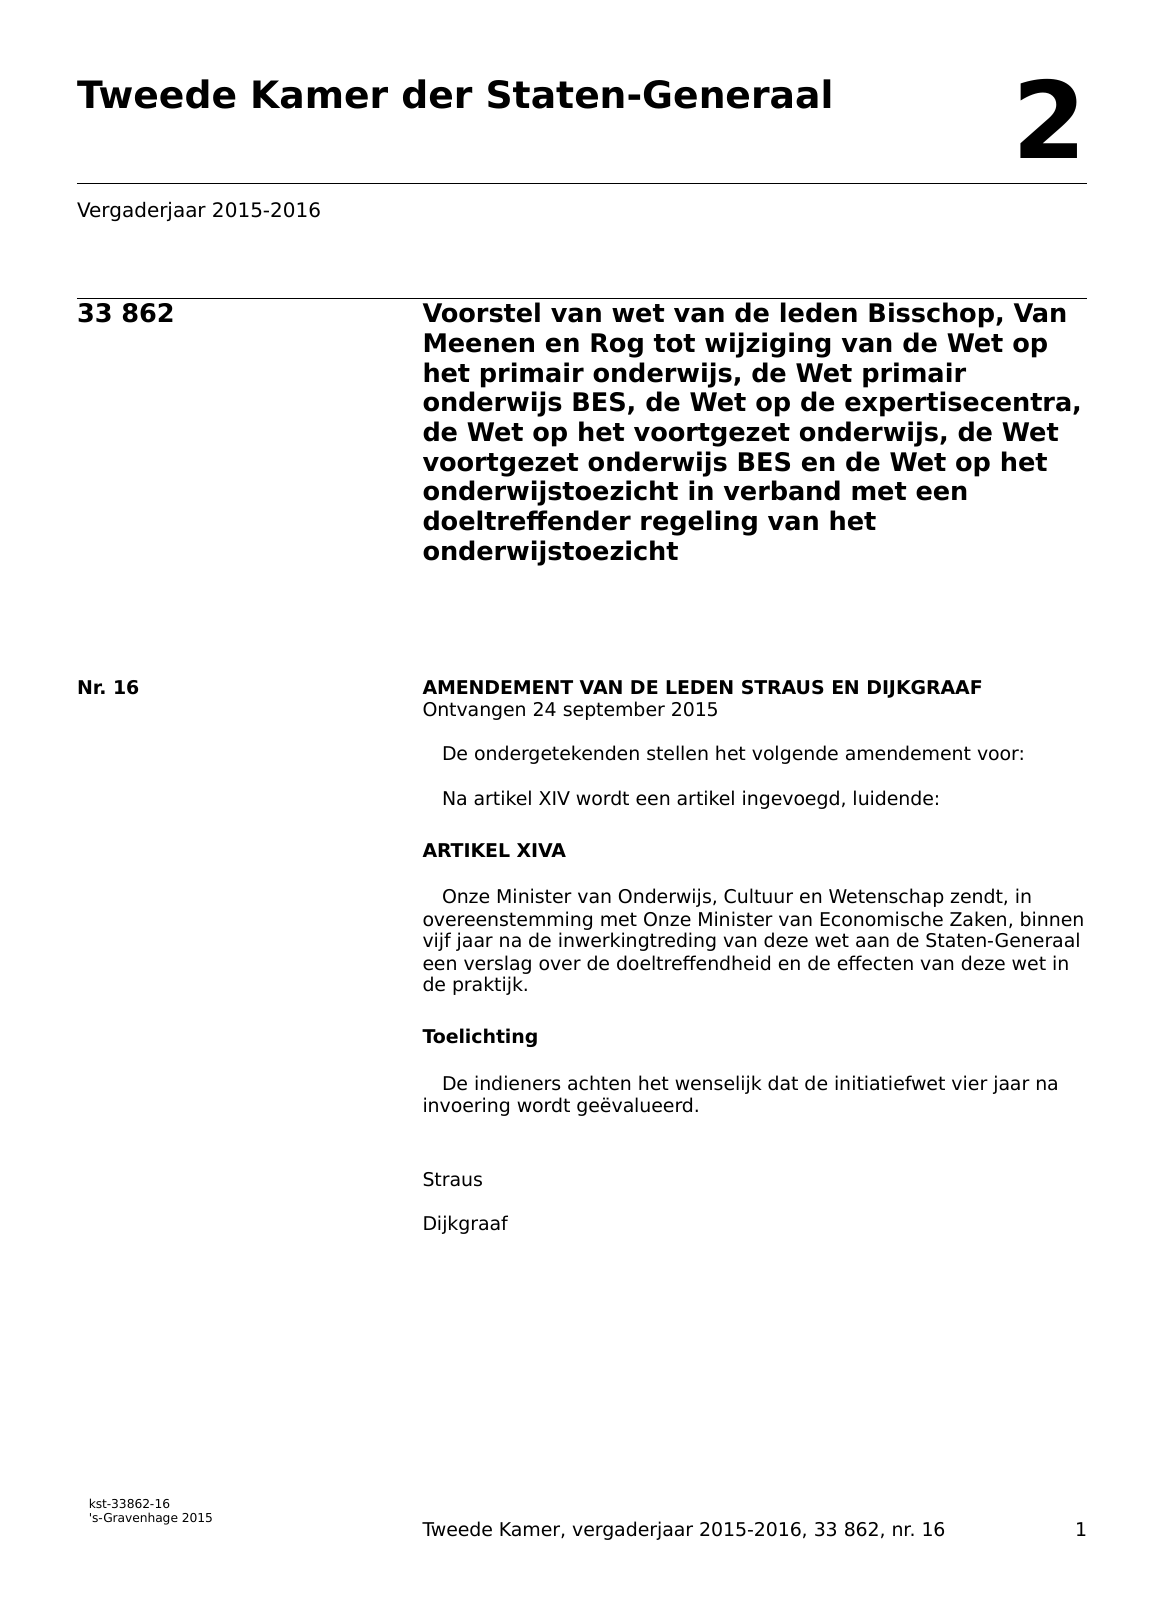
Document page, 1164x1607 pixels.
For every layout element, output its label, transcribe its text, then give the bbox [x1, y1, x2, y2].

text De indieners achten het wenselijk dat de initiatiefwet vier jaar na invoering wordt geëvalueerd. [422, 1073, 1087, 1117]
subtitle 33 862 Voorstel van wet van de leden Bisschop, Van Meenen en Rog tot wijziging van de Wet op het primair onderwijs, de Wet primair onderwijs BES, de Wet op de expertisecentra, de Wet op het voortgezet onderwijs, de Wet voortgezet onderwijs BES en de Wet op het onderwijstoezicht in verband met een doeltreffender regeling van het onderwijstoezicht [77, 299, 1087, 566]
table_cell Vergaderjaar 2015-2016 [77, 184, 1087, 298]
text 's-Gravenhage 2015 [88, 1511, 323, 1525]
text kst-33862-16 [88, 1497, 323, 1511]
table_header Tweede Kamer der Staten-Generaal [77, 59, 886, 183]
table_header 2 [886, 59, 1087, 183]
text Na artikel XIV wordt een artikel ingevoegd, luidende: [422, 787, 1087, 809]
text Ontvangen 24 september 2015 [422, 699, 1087, 721]
text De ondergetekenden stellen het volgende amendement voor: [422, 743, 1087, 765]
subtitle Nr. 16 AMENDEMENT VAN DE LEDEN STRAUS EN DIJKGRAAF [77, 677, 1087, 699]
subtitle ARTIKEL XIVA [422, 839, 1087, 861]
text Onze Minister van Onderwijs, Cultuur en Wetenschap zendt, in overeenstemming met Onze Minister van Economische Zaken, binnen vijf jaar na de inwerkingtreding van deze wet aan de Staten-Generaal een verslag over de doeltreffendheid en de effecten van deze wet in de praktijk. [422, 886, 1087, 996]
subtitle Toelichting [422, 1026, 1087, 1048]
text Straus Dijkgraaf [422, 1147, 1087, 1235]
